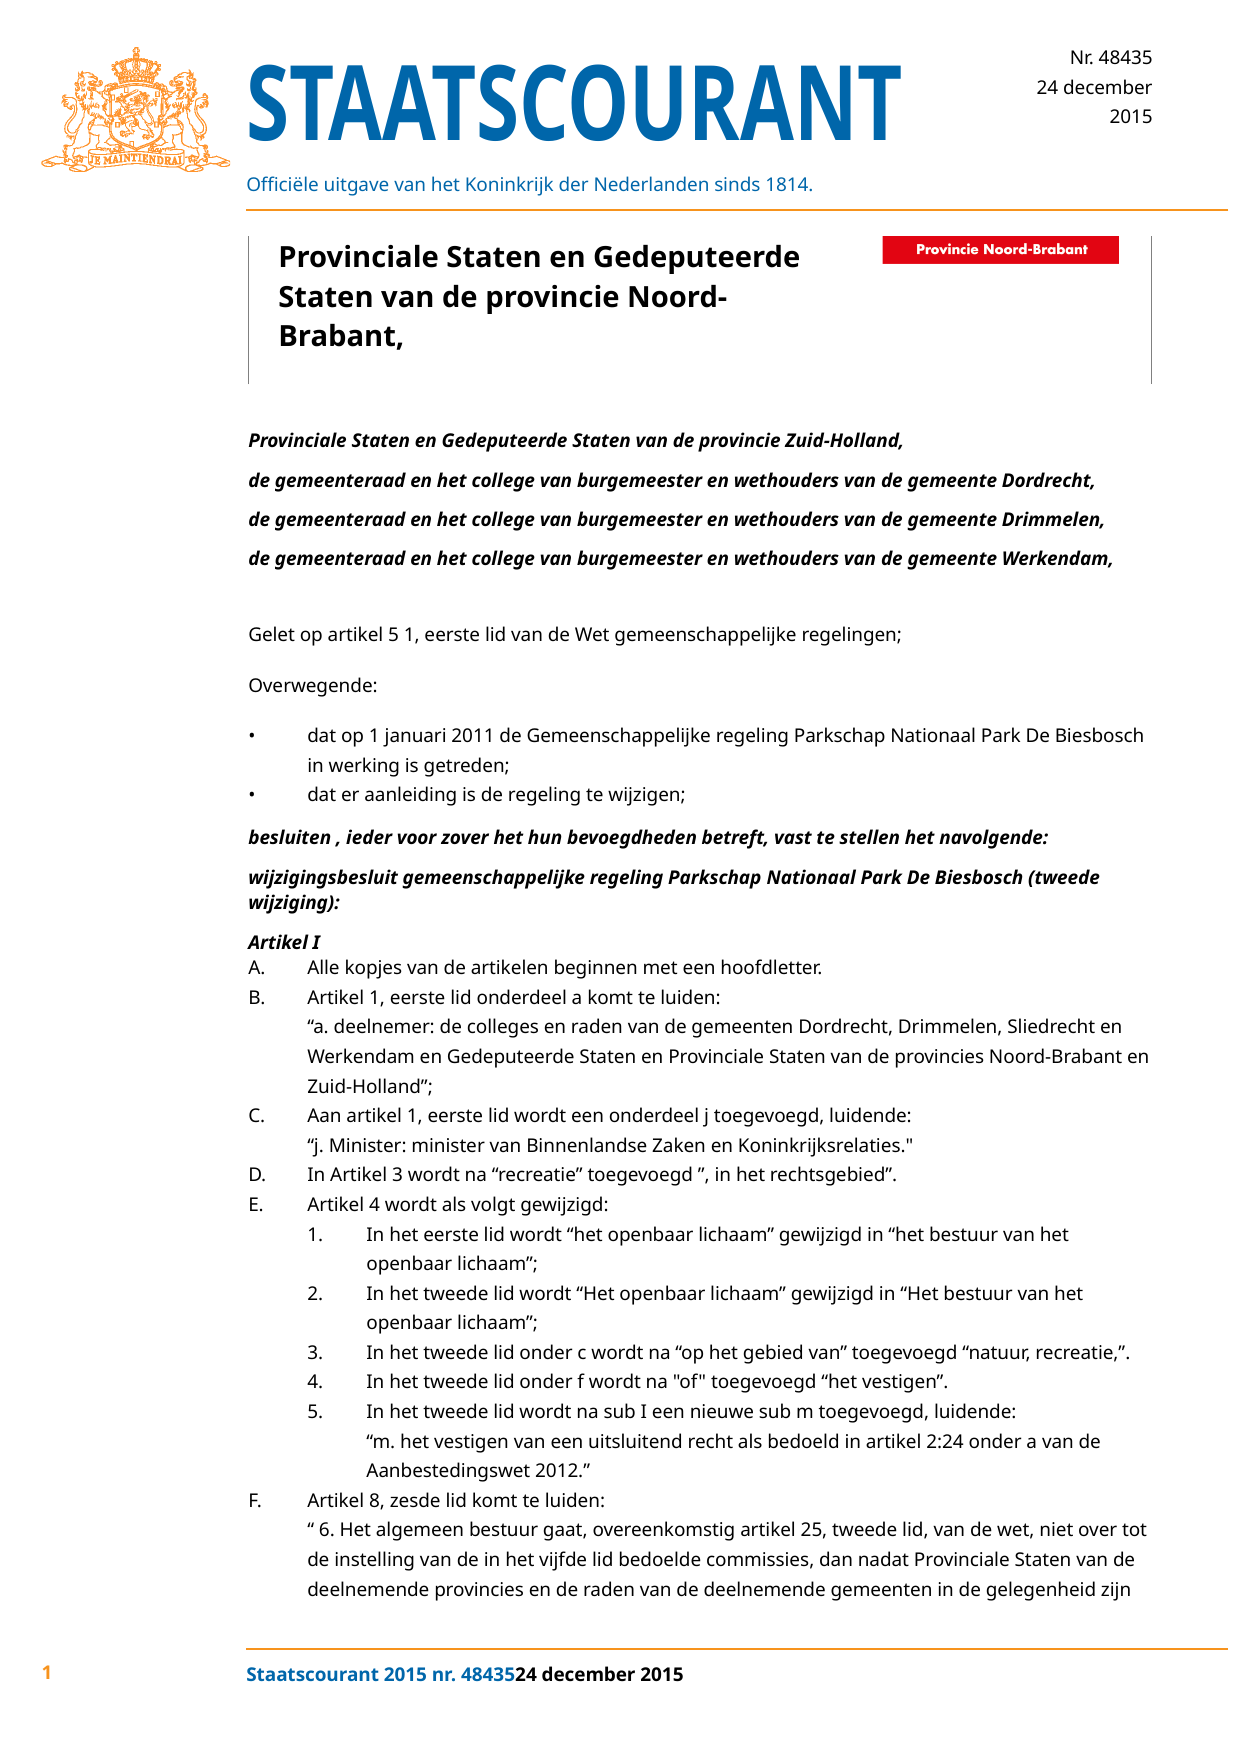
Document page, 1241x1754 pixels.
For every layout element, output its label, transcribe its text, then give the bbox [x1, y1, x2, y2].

table_header [850, 264, 1151, 384]
picture [41, 47, 231, 172]
list “ 6. Het algemeen bestuur gaat, overeenkomstig artikel 25, tweede lid, van de wet, niet over tot de instelling van de in het vijfde lid bedoelde commissies, dan nadat Provinciale Staten van de deelnemende provincies en de raden van de deelnemende gemeenten in de gelegenheid zijn [248, 1517, 1152, 1602]
list dat op 1 januari 2011 de Gemeenschappelijke regeling Parkschap Nationaal Park De Biesbosch in werking is getreden; [248, 722, 1152, 778]
list In het tweede lid wordt “Het openbaar lichaam” gewijzigd in “Het bestuur van het openbaar lichaam”; [307, 1280, 1152, 1335]
text de gemeenteraad en het college van burgemeester en wethouders van de gemeente Dordrecht, [248, 467, 1152, 492]
text de gemeenteraad en het college van burgemeester en wethouders van de gemeente Drimmelen, [248, 506, 1152, 532]
list Artikel 4 wordt als volgt gewijzigd: [248, 1191, 1152, 1217]
list In het tweede lid wordt na sub I een nieuwe sub m toegevoegd, luidende: [307, 1398, 1152, 1424]
picture [882, 236, 1119, 264]
text Gelet op artikel 5 1, eerste lid van de Wet gemeenschappelijke regelingen; [248, 621, 1152, 647]
list In het tweede lid onder f wordt na "of" toegevoegd “het vestigen”. [307, 1369, 1152, 1394]
text Overwegende: [248, 672, 1152, 698]
list In het eerste lid wordt “het openbaar lichaam” gewijzigd in “het bestuur van het openbaar lichaam”; [307, 1221, 1152, 1276]
list dat er aanleiding is de regeling te wijzigen; [248, 781, 1152, 807]
table_header [850, 236, 882, 263]
list “j. Minister: minister van Binnenlandse Zaken en Koninkrijksrelaties." [248, 1132, 1152, 1158]
text besluiten , ieder voor zover het hun bevoegdheden betreft, vast te stellen het navolgende: [248, 824, 1152, 850]
table_header Provinciale Staten en Gedeputeerde Staten van de provincie Noord-Brabant, [249, 236, 850, 384]
list Artikel 8, zesde lid komt te luiden: [248, 1487, 1152, 1513]
text Artikel I [248, 929, 1152, 954]
list “a. deelnemer: de colleges en raden van de gemeenten Dordrecht, Drimmelen, Sliedrecht en Werkendam en Gedeputeerde Staten en Provinciale Staten van de provincies Noord-Brabant en Zuid-Holland”; [248, 1014, 1152, 1099]
text Provinciale Staten en Gedeputeerde Staten van de provincie Zuid-Holland, [248, 427, 1152, 453]
list In het tweede lid onder c wordt na “op het gebied van” toegevoegd “natuur, recreatie,”. [307, 1339, 1152, 1365]
list In Artikel 3 wordt na “recreatie” toegevoegd ”, in het rechtsgebied”. [248, 1162, 1152, 1187]
table_header [1119, 236, 1151, 263]
list Artikel 1, eerste lid onderdeel a komt te luiden: [248, 984, 1152, 1010]
list Aan artikel 1, eerste lid wordt een onderdeel j toegevoegd, luidende: [248, 1102, 1152, 1128]
text wijzigingsbesluit gemeenschappelijke regeling Parkschap Nationaal Park De Biesbosch (tweede wijziging): [248, 864, 1152, 915]
text de gemeenteraad en het college van burgemeester en wethouders van de gemeente Werkendam, [248, 545, 1152, 571]
list “m. het vestigen van een uitsluitend recht als bedoeld in artikel 2:24 onder a van de Aanbestedingswet 2012.” [307, 1428, 1152, 1483]
list Alle kopjes van de artikelen beginnen met een hoofdletter. [248, 954, 1152, 980]
